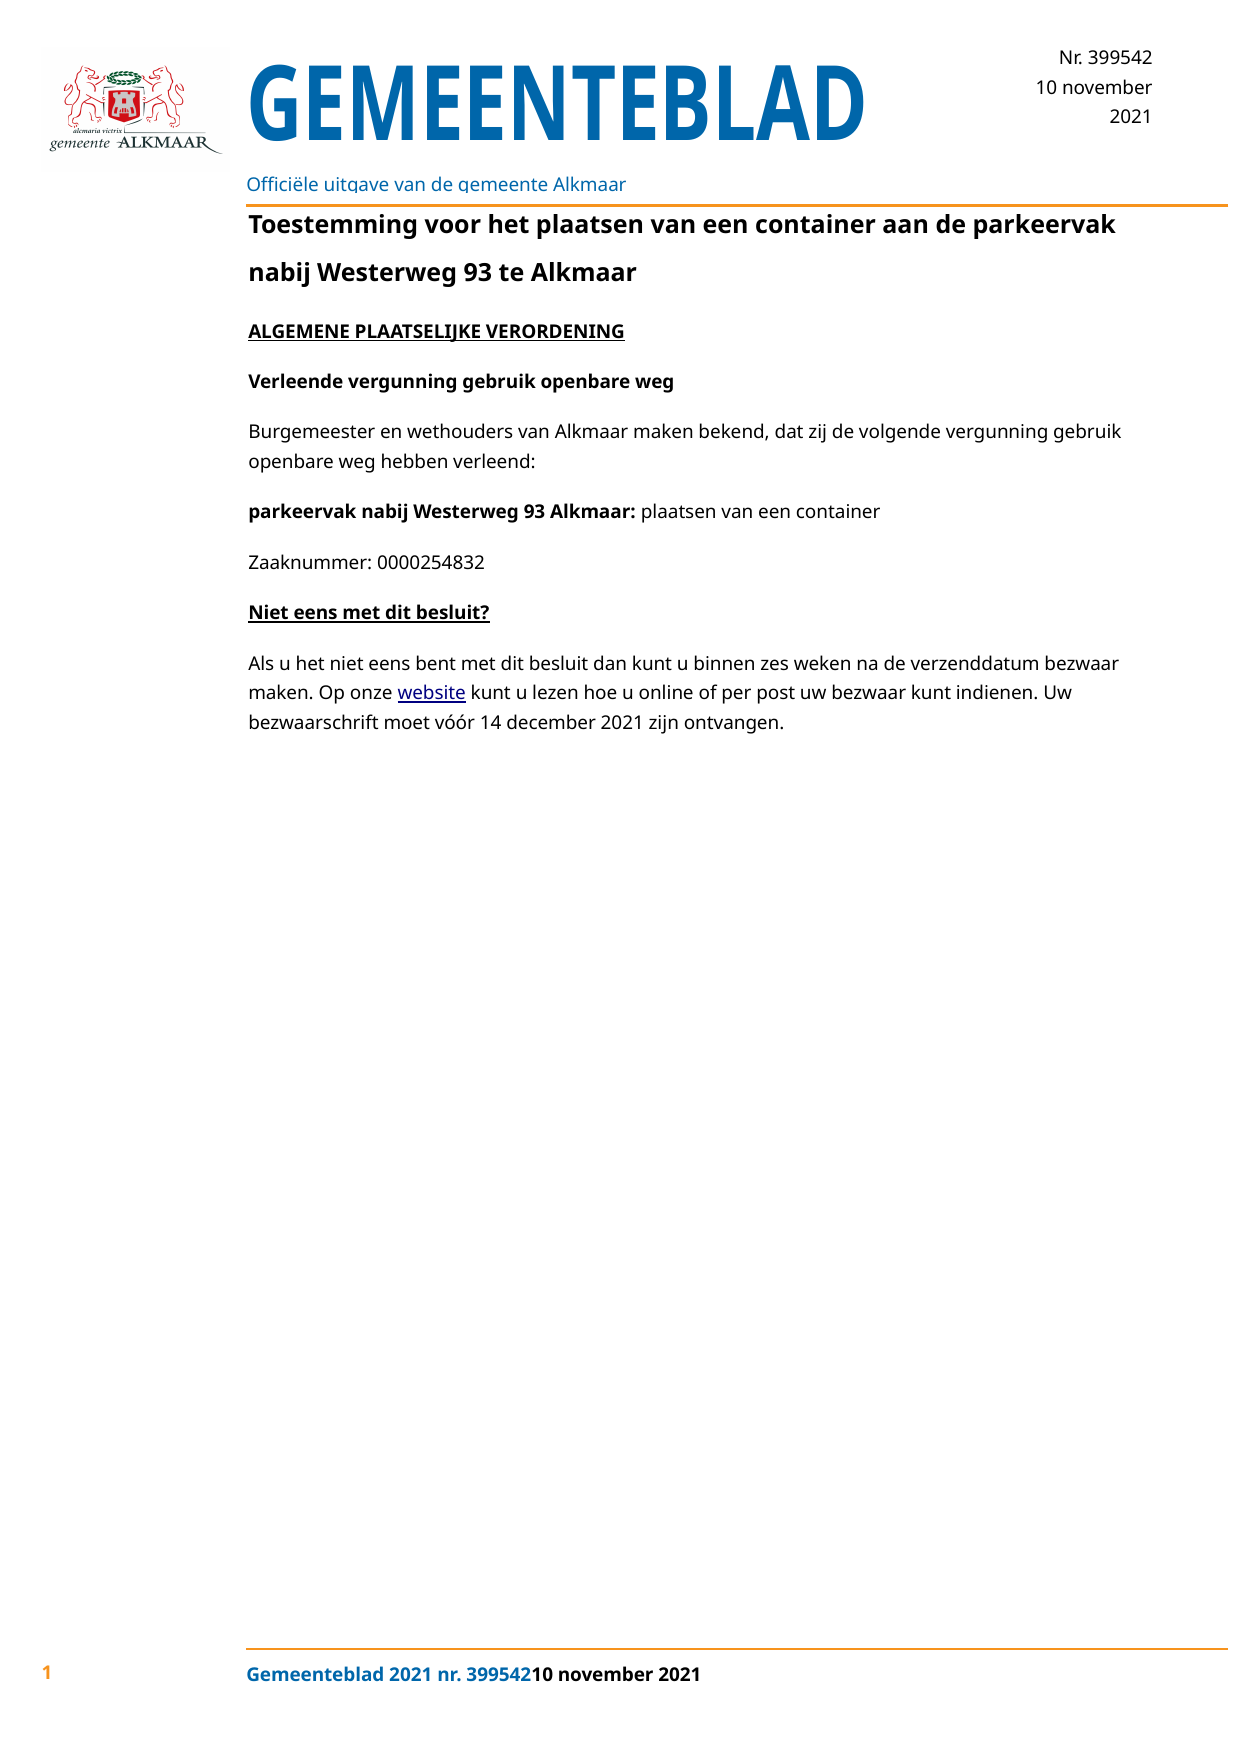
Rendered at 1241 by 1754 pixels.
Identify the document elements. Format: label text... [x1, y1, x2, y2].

text Burgemeester en wethouders van Alkmaar maken bekend, dat zij de volgende vergunning gebruik openbare weg hebben verleend: [248, 419, 1152, 474]
picture [41, 47, 231, 172]
text Als u het niet eens bent met dit besluit dan kunt u binnen zes weken na de verzenddatum bezwaar maken. Op onze website kunt u lezen hoe u online of per post uw bezwaar kunt indienen. Uw bezwaarschrift moet vóór 14 december 2021 zijn ontvangen. [248, 650, 1152, 735]
text Toestemming voor het plaatsen van een container aan de parkeervak nabij Westerweg 93 te Alkmaar [248, 207, 1152, 288]
text Verleende vergunning gebruik openbare weg [248, 368, 1152, 394]
text ALGEMENE PLAATSELIJKE VERORDENING [248, 318, 1152, 344]
text Zaaknummer: 0000254832 [248, 549, 1152, 575]
text Niet eens met dit besluit? [248, 599, 1152, 625]
text parkeervak nabij Westerweg 93 Alkmaar: plaatsen van een container [248, 499, 1152, 524]
